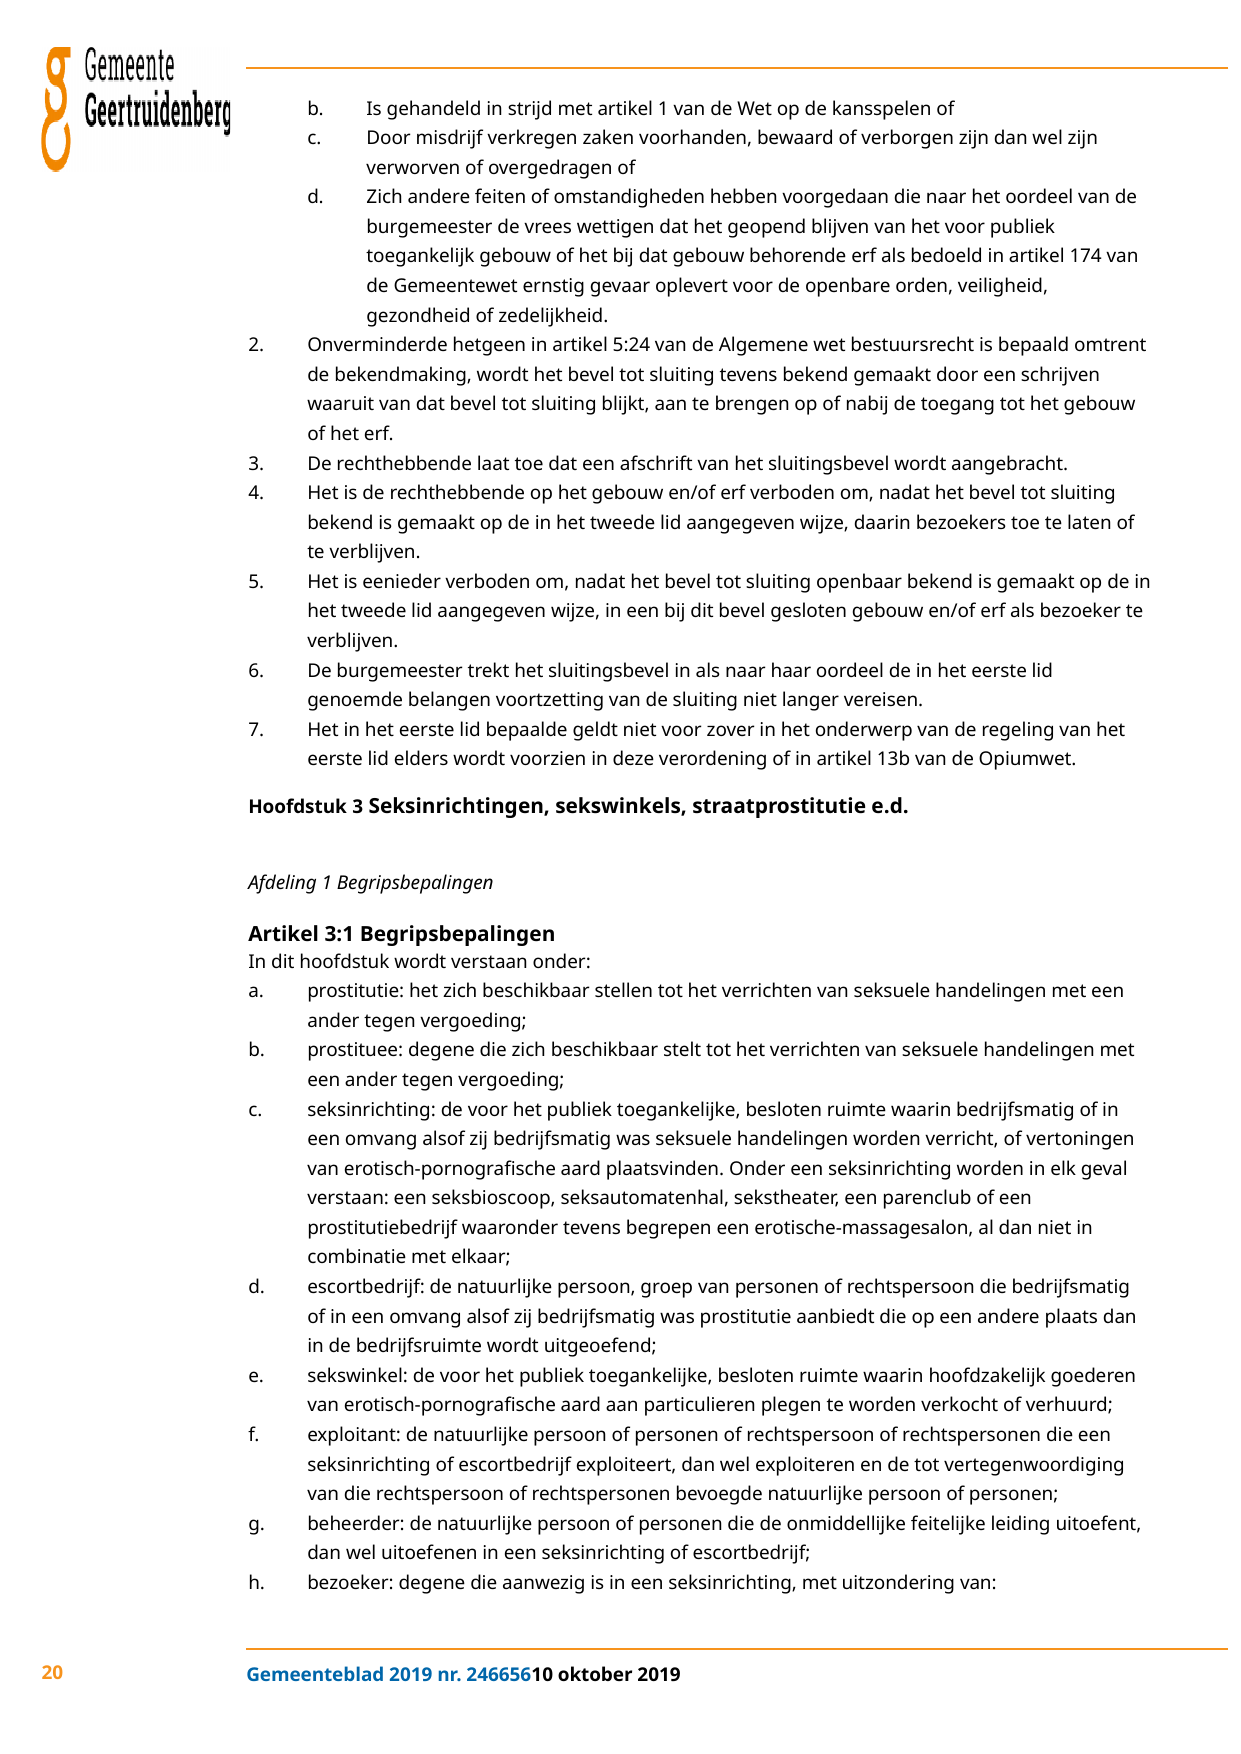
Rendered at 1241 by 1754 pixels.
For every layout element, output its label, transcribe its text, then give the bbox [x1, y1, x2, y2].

list De rechthebbende laat toe dat een afschrift van het sluitingsbevel wordt aangebracht. [248, 450, 1152, 476]
list Is gehandeld in strijd met artikel 1 van de Wet op de kansspelen of [307, 95, 1152, 121]
list prostitutie: het zich beschikbaar stellen tot het verrichten van seksuele handelingen met een ander tegen vergoeding; [248, 977, 1152, 1033]
list exploitant: de natuurlijke persoon of personen of rechtspersoon of rechtspersonen die een seksinrichting of escortbedrijf exploiteert, dan wel exploiteren en de tot vertegenwoordiging van die rechtspersoon of rechtspersonen bevoegde natuurlijke persoon of personen; [248, 1421, 1152, 1506]
list prostituee: degene die zich beschikbaar stelt tot het verrichten van seksuele handelingen met een ander tegen vergoeding; [248, 1037, 1152, 1092]
list De burgemeester trekt het sluitingsbevel in als naar haar oordeel de in het eerste lid genoemde belangen voortzetting van de sluiting niet langer vereisen. [248, 657, 1152, 712]
list escortbedrijf: de natuurlijke persoon, groep van personen of rechtspersoon die bedrijfsmatig of in een omvang alsof zij bedrijfsmatig was prostitutie aanbiedt die op een andere plaats dan in de bedrijfsruimte wordt uitgeoefend; [248, 1273, 1152, 1358]
list seksinrichting: de voor het publiek toegankelijke, besloten ruimte waarin bedrijfsmatig of in een omvang alsof zij bedrijfsmatig was seksuele handelingen worden verricht, of vertoningen van erotisch-pornografische aard plaatsvinden. Onder een seksinrichting worden in elk geval verstaan: een seksbioscoop, seksautomatenhal, sekstheater, een parenclub of een prostitutiebedrijf waaronder tevens begrepen een erotische-massagesalon, al dan niet in combinatie met elkaar; [248, 1096, 1152, 1269]
list Het is eenieder verboden om, nadat het bevel tot sluiting openbaar bekend is gemaakt op de in het tweede lid aangegeven wijze, in een bij dit bevel gesloten gebouw en/of erf als bezoeker te verblijven. [248, 568, 1152, 653]
list Het is de rechthebbende op het gebouw en/of erf verboden om, nadat het bevel tot sluiting bekend is gemaakt op de in het tweede lid aangegeven wijze, daarin bezoekers toe te laten of te verblijven. [248, 479, 1152, 564]
list Zich andere feiten of omstandigheden hebben voorgedaan die naar het oordeel van de burgemeester de vrees wettigen dat het geopend blijven van het voor publiek toegankelijk gebouw of het bij dat gebouw behorende erf als bedoeld in artikel 174 van de Gemeentewet ernstig gevaar oplevert voor de openbare orden, veiligheid, gezondheid of zedelijkheid. [307, 183, 1152, 328]
list Het in het eerste lid bepaalde geldt niet voor zover in het onderwerp van de regeling van het eerste lid elders wordt voorzien in deze verordening of in artikel 13b van de Opiumwet. [248, 716, 1152, 771]
list Onverminderde hetgeen in artikel 5:24 van de Algemene wet bestuursrecht is bepaald omtrent de bekendmaking, wordt het bevel tot sluiting tevens bekend gemaakt door een schrijven waaruit van dat bevel tot sluiting blijkt, aan te brengen op of nabij de toegang tot het gebouw of het erf. [248, 331, 1152, 446]
picture [41, 47, 231, 172]
list beheerder: de natuurlijke persoon of personen die de onmiddellijke feitelijke leiding uitoefent, dan wel uitoefenen in een seksinrichting of escortbedrijf; [248, 1510, 1152, 1565]
list Door misdrijf verkregen zaken voorhanden, bewaard of verborgen zijn dan wel zijn verworven of overgedragen of [307, 124, 1152, 180]
list sekswinkel: de voor het publiek toegankelijke, besloten ruimte waarin hoofdzakelijk goederen van erotisch-pornografische aard aan particulieren plegen te worden verkocht of verhuurd; [248, 1362, 1152, 1417]
text Artikel 3:1 Begripsbepalingen [248, 919, 1152, 948]
text Afdeling 1 Begripsbepalingen [248, 869, 1152, 895]
list bezoeker: degene die aanwezig is in een seksinrichting, met uitzondering van: [248, 1569, 1152, 1595]
text In dit hoofdstuk wordt verstaan onder: [248, 948, 1152, 973]
text Hoofdstuk 3 Seksinrichtingen, sekswinkels, straatprostitutie e.d. [248, 791, 1152, 820]
